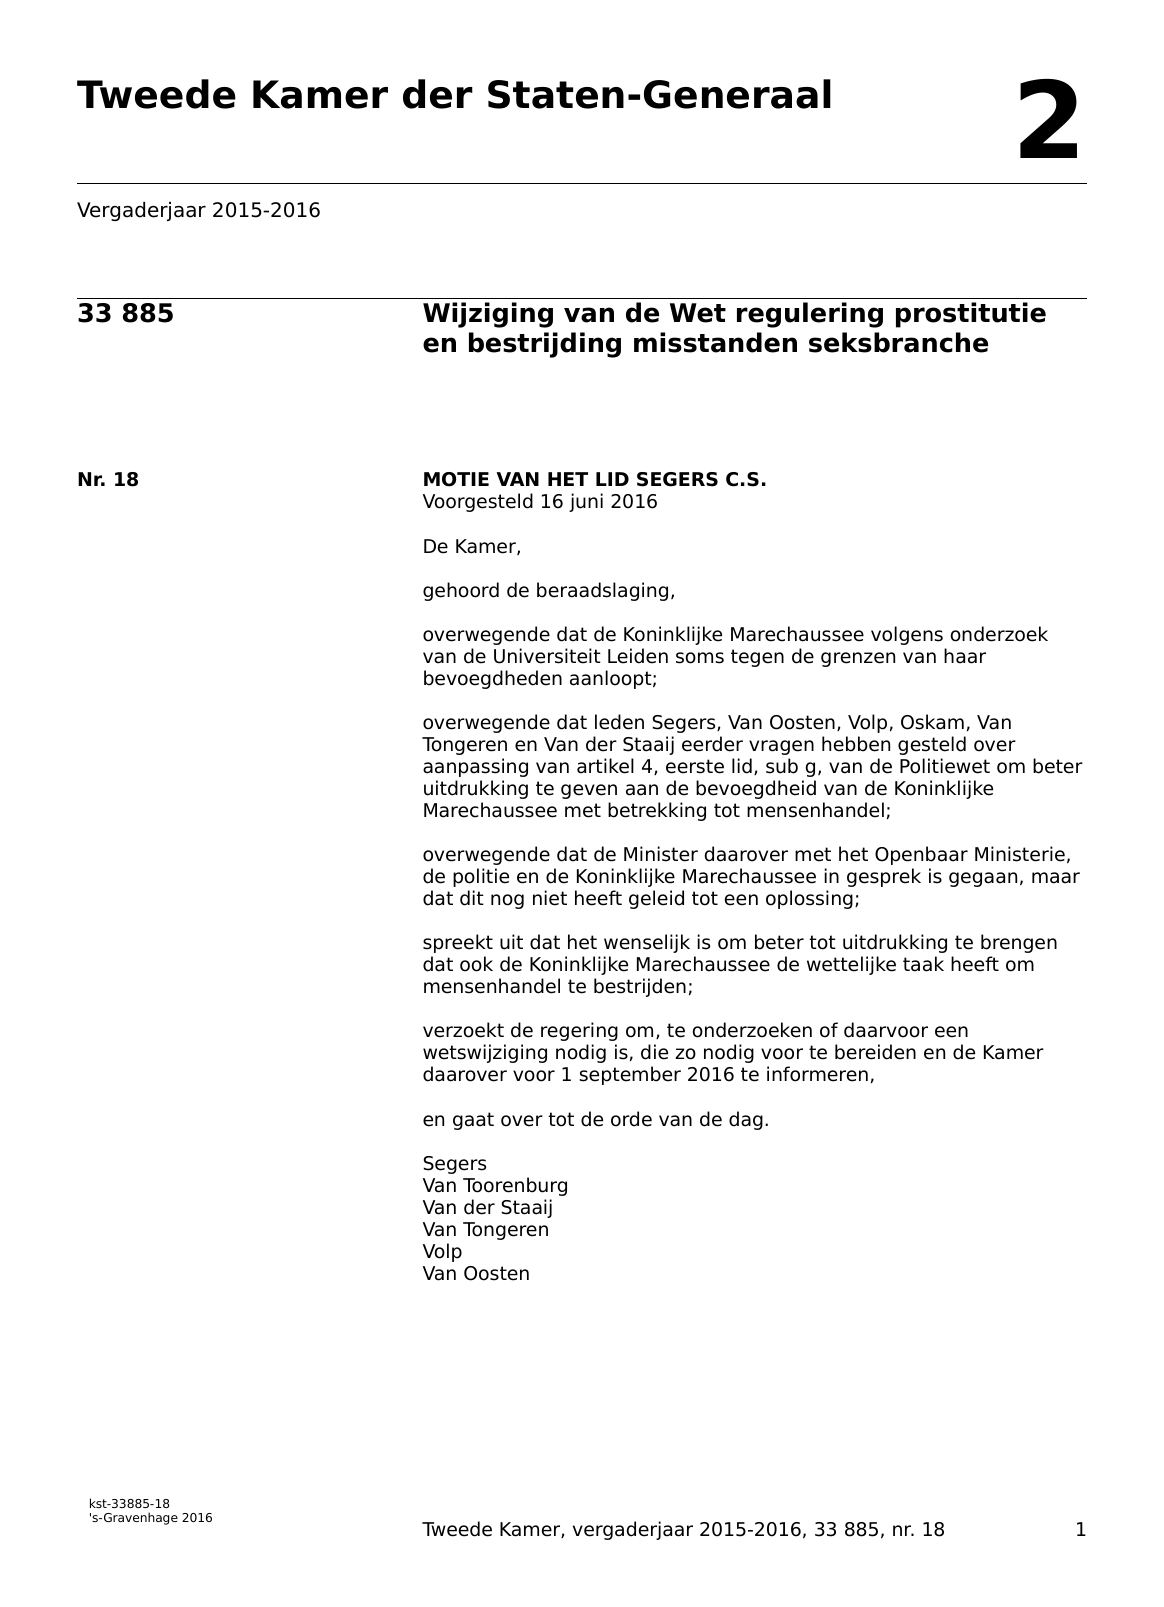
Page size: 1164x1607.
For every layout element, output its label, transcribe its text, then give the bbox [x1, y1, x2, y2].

text Van der Staaij [422, 1197, 1087, 1218]
subtitle Nr. 18 MOTIE VAN HET LID SEGERS C.S. [77, 469, 1087, 491]
text spreekt uit dat het wenselijk is om beter tot uitdrukking te brengen dat ook de Koninklijke Marechaussee de wettelijke taak heeft om mensenhandel te bestrijden; [422, 932, 1087, 998]
text Van Tongeren [422, 1218, 1087, 1241]
text verzoekt de regering om, te onderzoeken of daarvoor een wetswijziging nodig is, die zo nodig voor te bereiden en de Kamer daarover voor 1 september 2016 te informeren, [422, 1020, 1087, 1086]
text 's-Gravenhage 2016 [88, 1511, 323, 1525]
text Van Toorenburg [422, 1174, 1087, 1197]
text overwegende dat de Koninklijke Marechaussee volgens onderzoek van de Universiteit Leiden soms tegen de grenzen van haar bevoegdheden aanloopt; [422, 624, 1087, 690]
text Voorgesteld 16 juni 2016 [422, 491, 1087, 513]
text gehoord de beraadslaging, [422, 580, 1087, 602]
text Segers [422, 1153, 1087, 1174]
text Van Oosten [422, 1262, 1087, 1284]
text Volp [422, 1241, 1087, 1262]
table_header 2 [886, 59, 1087, 183]
text en gaat over tot de orde van de dag. [422, 1108, 1087, 1130]
text overwegende dat de Minister daarover met het Openbaar Ministerie, de politie en de Koninklijke Marechaussee in gesprek is gegaan, maar dat dit nog niet heeft geleid tot een oplossing; [422, 844, 1087, 910]
table_cell Vergaderjaar 2015-2016 [77, 184, 1087, 298]
text kst-33885-18 [88, 1497, 323, 1511]
text overwegende dat leden Segers, Van Oosten, Volp, Oskam, Van Tongeren en Van der Staaij eerder vragen hebben gesteld over aanpassing van artikel 4, eerste lid, sub g, van de Politiewet om beter uitdrukking te geven aan de bevoegdheid van de Koninklijke Marechaussee met betrekking tot mensenhandel; [422, 712, 1087, 822]
subtitle 33 885 Wijziging van de Wet regulering prostitutie en bestrijding misstanden seksbranche [77, 299, 1087, 358]
text De Kamer, [422, 536, 1087, 557]
table_header Tweede Kamer der Staten-Generaal [77, 59, 886, 183]
